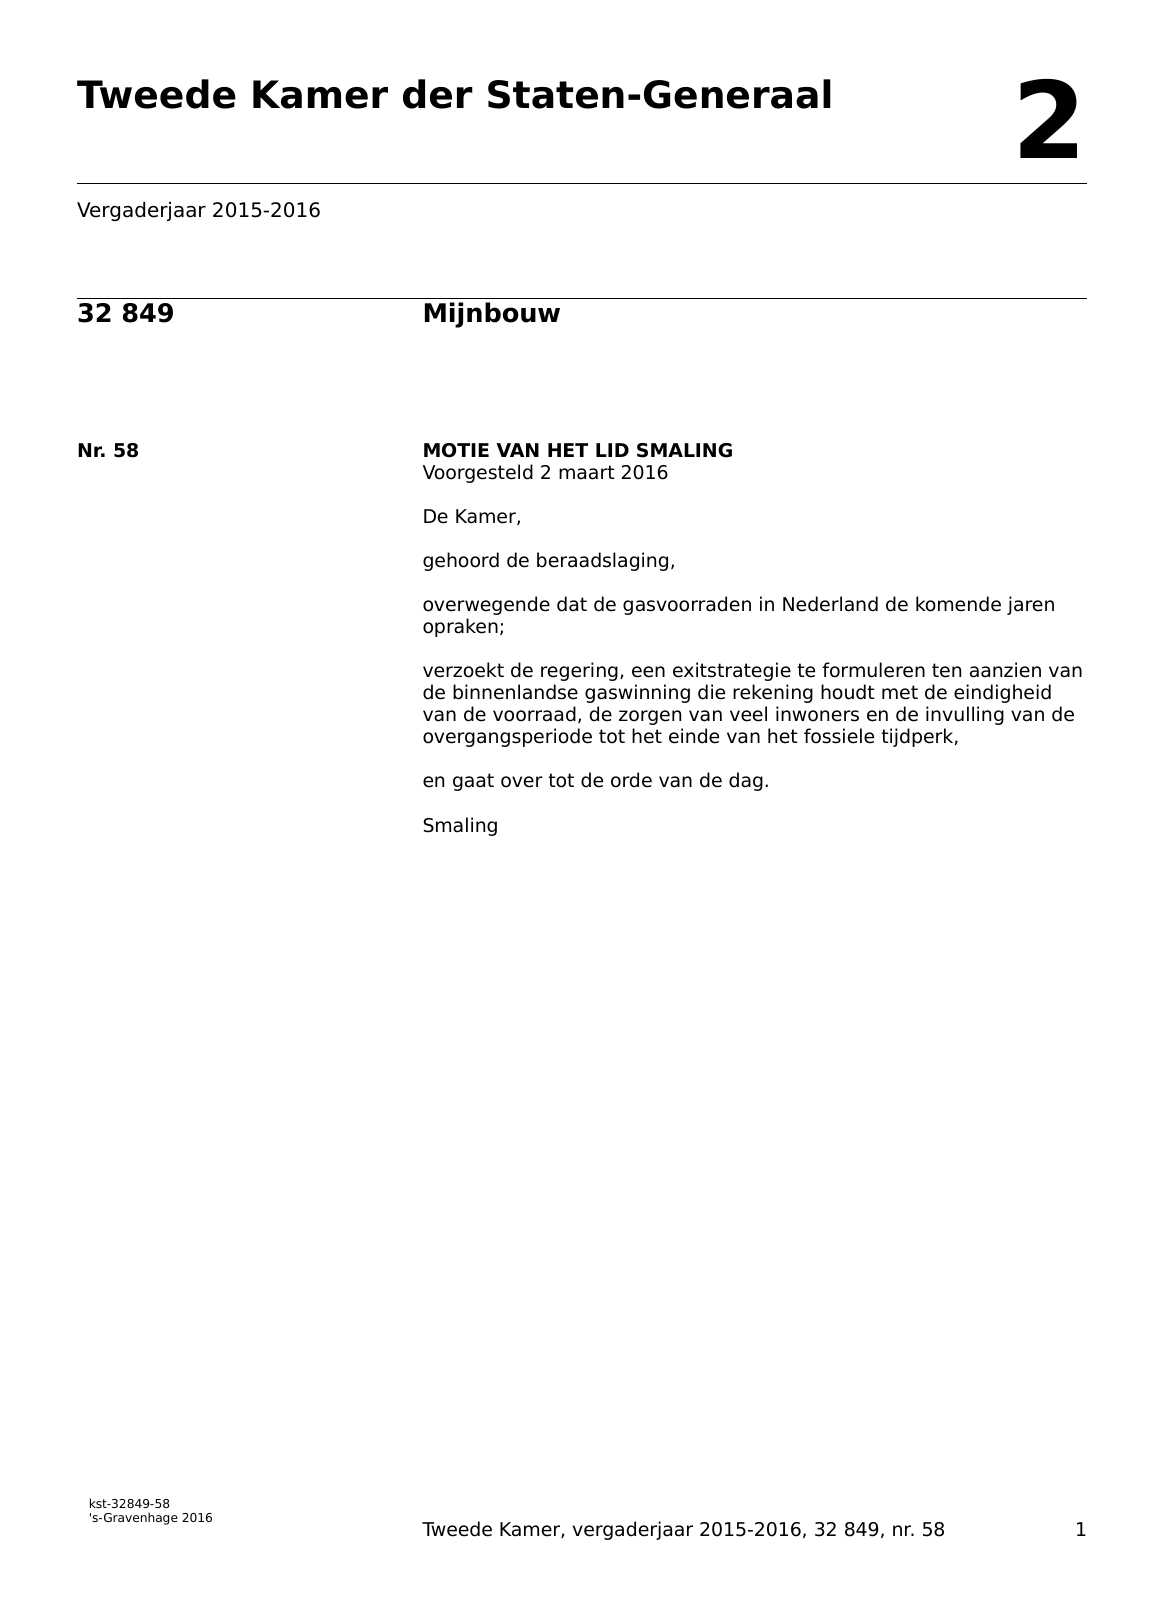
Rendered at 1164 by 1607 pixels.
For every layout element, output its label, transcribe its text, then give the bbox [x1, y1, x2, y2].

text Smaling [422, 814, 1087, 837]
text verzoekt de regering, een exitstrategie te formuleren ten aanzien van de binnenlandse gaswinning die rekening houdt met de eindigheid van de voorraad, de zorgen van veel inwoners en de invulling van de overgangsperiode tot het einde van het fossiele tijdperk, [422, 660, 1087, 748]
subtitle 32 849 Mijnbouw [77, 299, 1087, 329]
table_header Tweede Kamer der Staten-Generaal [77, 59, 886, 183]
text De Kamer, [422, 506, 1087, 528]
subtitle Nr. 58 MOTIE VAN HET LID SMALING [77, 440, 1087, 462]
text kst-32849-58 [88, 1497, 323, 1511]
text en gaat over tot de orde van de dag. [422, 770, 1087, 792]
text 's-Gravenhage 2016 [88, 1511, 323, 1525]
text overwegende dat de gasvoorraden in Nederland de komende jaren opraken; [422, 594, 1087, 638]
text Voorgesteld 2 maart 2016 [422, 462, 1087, 484]
table_header 2 [886, 59, 1087, 183]
text gehoord de beraadslaging, [422, 550, 1087, 572]
table_cell Vergaderjaar 2015-2016 [77, 184, 1087, 298]
